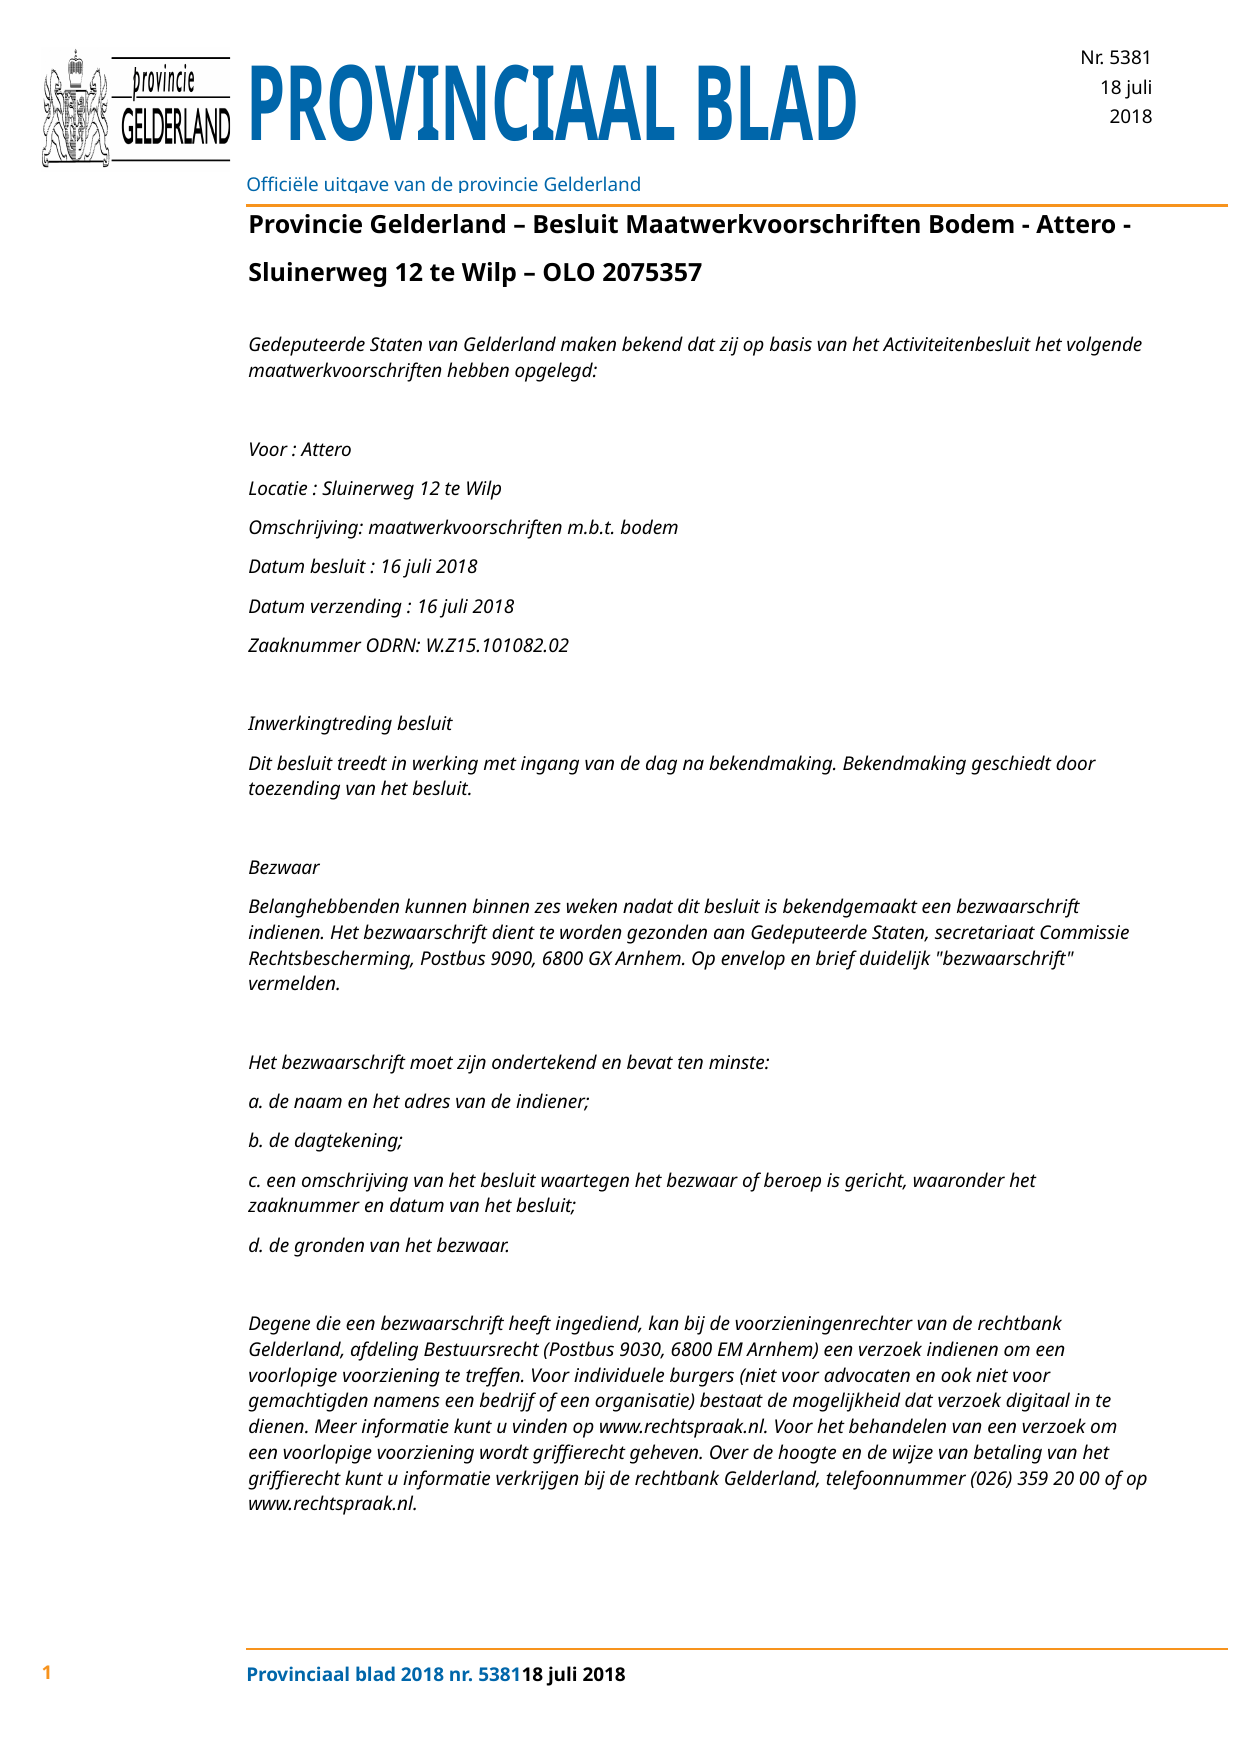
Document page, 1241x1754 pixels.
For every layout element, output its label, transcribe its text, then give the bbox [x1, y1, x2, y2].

text Dit besluit treedt in werking met ingang van de dag na bekendmaking. Bekendmaking geschiedt door toezending van het besluit. [248, 750, 1152, 801]
text Gedeputeerde Staten van Gelderland maken bekend dat zij op basis van het Activiteitenbesluit het volgende maatwerkvoorschriften hebben opgelegd: [248, 331, 1152, 383]
text Inwerkingtreding besluit [248, 711, 1152, 736]
text b. de dagtekening; [248, 1128, 1152, 1153]
text a. de naam en het adres van de indiener; [248, 1088, 1152, 1114]
text Datum besluit : 16 juli 2018 [248, 553, 1152, 579]
text Degene die een bezwaarschrift heeft ingediend, kan bij de voorzieningenrechter van de rechtbank Gelderland, afdeling Bestuursrecht (Postbus 9030, 6800 EM Arnhem) een verzoek indienen om een voorlopige voorziening te treffen. Voor individuele burgers (niet voor advocaten en ook niet voor gemachtigden namens een bedrijf of een organisatie) bestaat de mogelijkheid dat verzoek digitaal in te dienen. Meer informatie kunt u vinden op www.rechtspraak.nl. Voor het behandelen van een verzoek om een voorlopige voorziening wordt griffierecht geheven. Over de hoogte en de wijze van betaling van het griffierecht kunt u informatie verkrijgen bij de rechtbank Gelderland, telefoonnummer (026) 359 20 00 of op www.rechtspraak.nl. [248, 1311, 1152, 1516]
text c. een omschrijving van het besluit waartegen het bezwaar of beroep is gericht, waaronder het zaaknummer en datum van het besluit; [248, 1167, 1152, 1218]
picture [41, 47, 231, 172]
text Voor : Attero [248, 436, 1152, 461]
text Provincie Gelderland – Besluit Maatwerkvoorschriften Bodem - Attero - Sluinerweg 12 te Wilp – OLO 2075357 [248, 207, 1152, 288]
text Belanghebbenden kunnen binnen zes weken nadat dit besluit is bekendgemaakt een bezwaarschrift indienen. Het bezwaarschrift dient te worden gezonden aan Gedeputeerde Staten, secretariaat Commissie Rechtsbescherming, Postbus 9090, 6800 GX Arnhem. Op envelop en brief duidelijk "bezwaarschrift" vermelden. [248, 893, 1152, 996]
text Datum verzending : 16 juli 2018 [248, 593, 1152, 618]
text Het bezwaarschrift moet zijn ondertekend en bevat ten minste: [248, 1049, 1152, 1075]
text Omschrijving: maatwerkvoorschriften m.b.t. bodem [248, 514, 1152, 540]
text Bezwaar [248, 854, 1152, 880]
text d. de gronden van het bezwaar. [248, 1232, 1152, 1258]
text Locatie : Sluinerweg 12 te Wilp [248, 475, 1152, 501]
text Zaaknummer ODRN: W.Z15.101082.02 [248, 632, 1152, 658]
